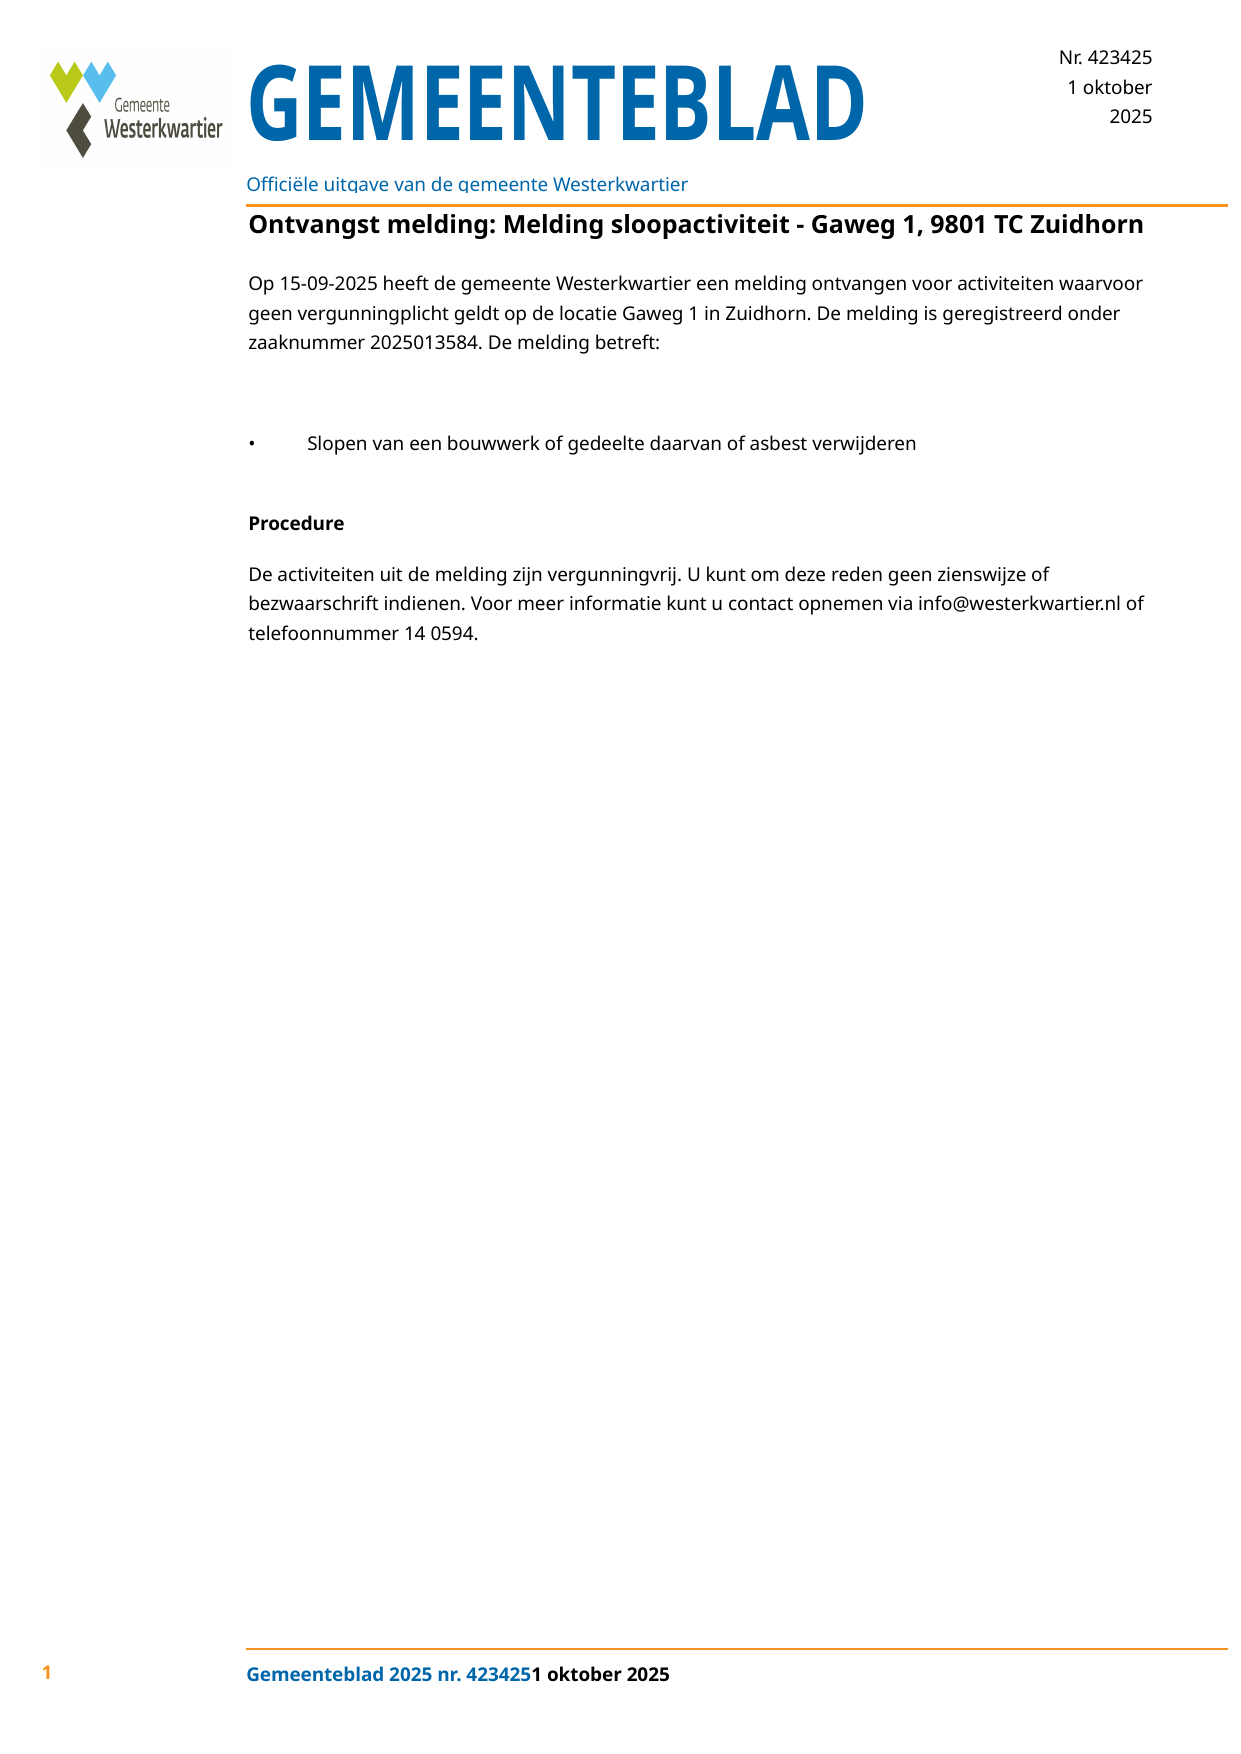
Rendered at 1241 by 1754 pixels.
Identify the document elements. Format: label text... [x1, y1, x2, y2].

text De activiteiten uit de melding zijn vergunningvrij. U kunt om deze reden geen zienswijze of bezwaarschrift indienen. Voor meer informatie kunt u contact opnemen via info@westerkwartier.nl of telefoonnummer 14 0594. [248, 561, 1152, 646]
text Op 15-09-2025 heeft de gemeente Westerkwartier een melding ontvangen voor activiteiten waarvoor geen vergunningplicht geldt op de locatie Gaweg 1 in Zuidhorn. De melding is geregistreerd onder zaaknummer 2025013584. De melding betreft: [248, 270, 1152, 355]
text Procedure [248, 510, 1152, 536]
text Ontvangst melding: Melding sloopactiviteit - Gaweg 1, 9801 TC Zuidhorn [248, 207, 1152, 241]
list Slopen van een bouwwerk of gedeelte daarvan of asbest verwijderen [248, 430, 1152, 456]
picture [41, 47, 231, 172]
